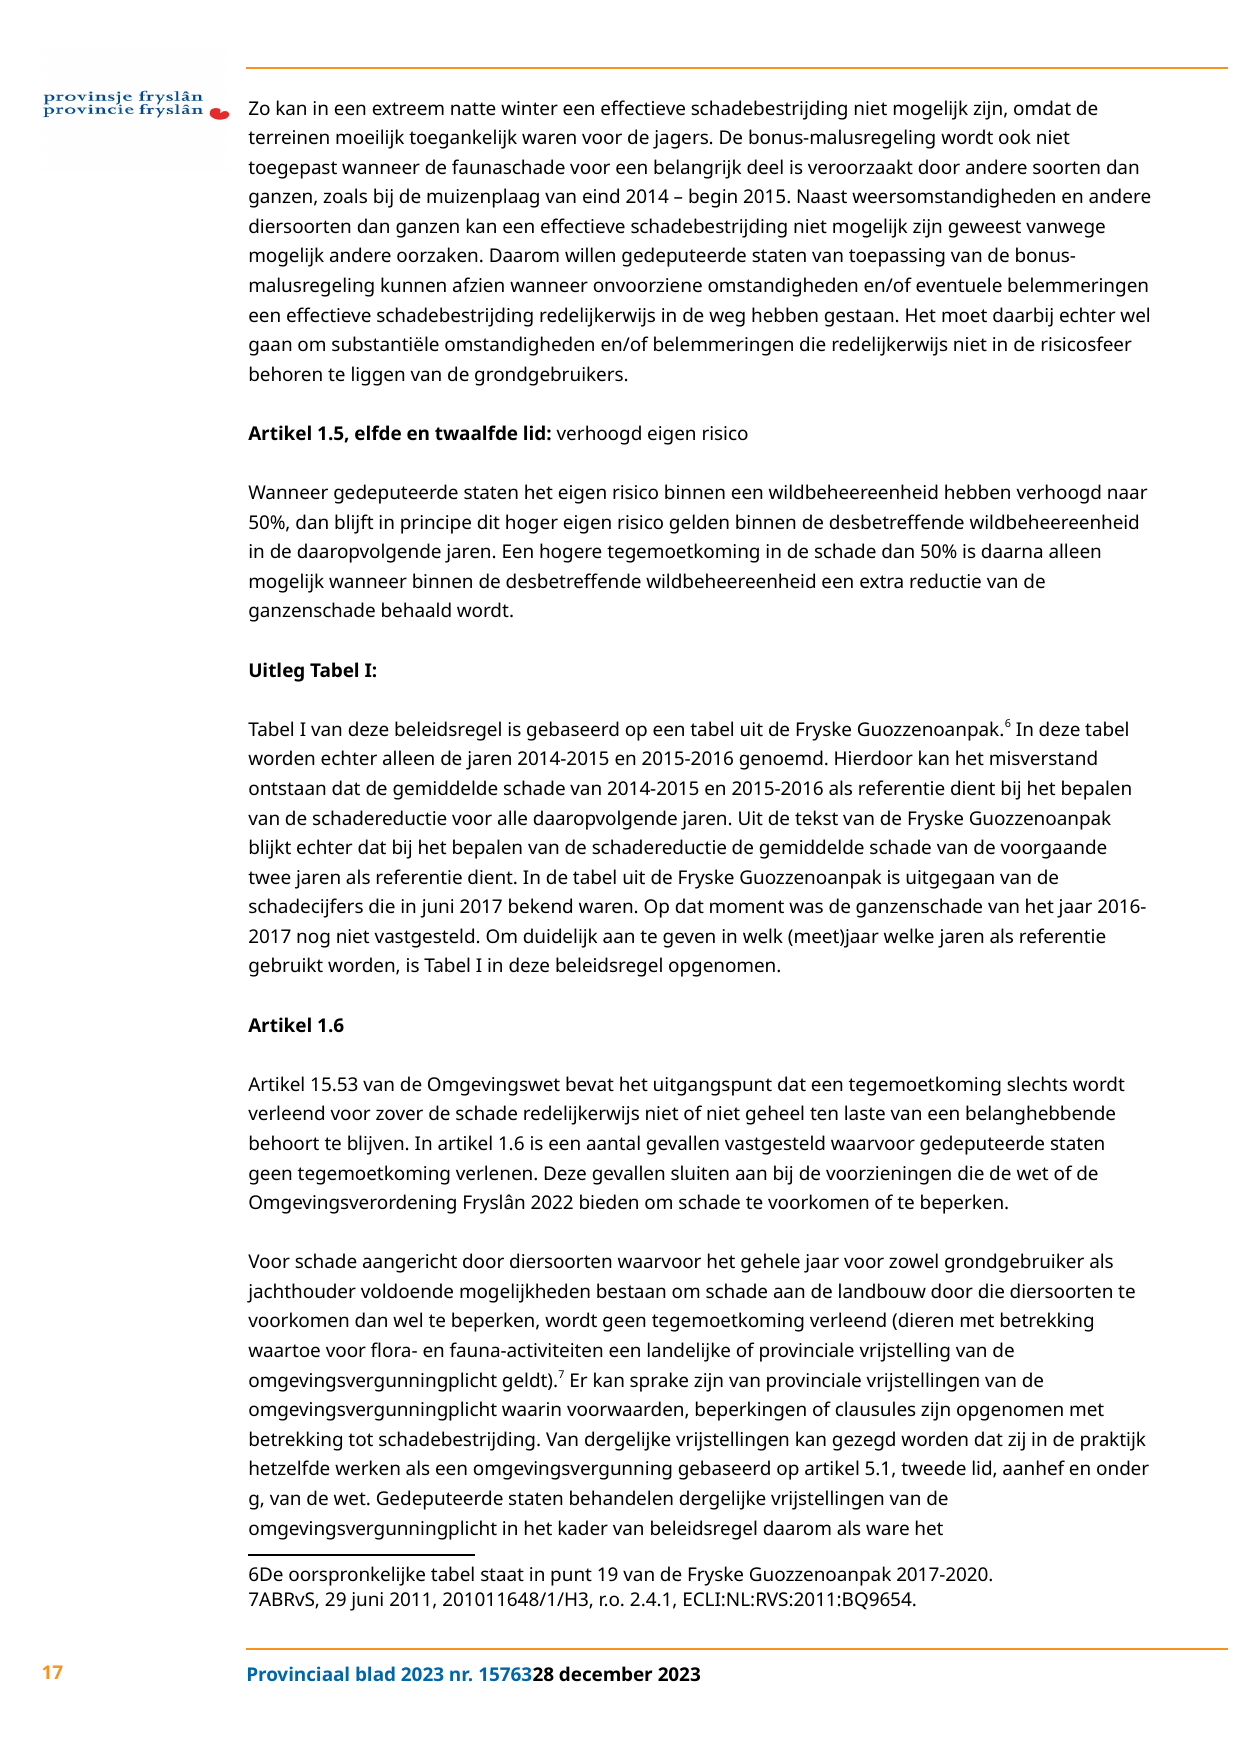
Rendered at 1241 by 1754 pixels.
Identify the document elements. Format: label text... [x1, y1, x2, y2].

picture [41, 47, 231, 172]
text Artikel 1.5, elfde en twaalfde lid: verhoogd eigen risico [248, 420, 1152, 446]
text Wanneer gedeputeerde staten het eigen risico binnen een wildbeheereenheid hebben verhoogd naar 50%, dan blijft in principe dit hoger eigen risico gelden binnen de desbetreffende wildbeheereenheid in de daaropvolgende jaren. Een hogere tegemoetkoming in de schade dan 50% is daarna alleen mogelijk wanneer binnen de desbetreffende wildbeheereenheid een extra reductie van de ganzenschade behaald wordt. [248, 479, 1152, 623]
text Artikel 1.6 [248, 1012, 1152, 1038]
text Uitleg Tabel I: [248, 657, 1152, 683]
text De oorspronkelijke tabel staat in punt 19 van de Fryske Guozzenoanpak 2017-2020. [248, 1561, 1152, 1586]
text Tabel I van deze beleidsregel is gebaseerd op een tabel uit de Fryske Guozzenoanpak. In deze tabel worden echter alleen de jaren 2014-2015 en 2015-2016 genoemd. Hierdoor kan het misverstand ontstaan dat de gemiddelde schade van 2014-2015 en 2015-2016 als referentie dient bij het bepalen van de schadereductie voor alle daaropvolgende jaren. Uit de tekst van de Fryske Guozzenoanpak blijkt echter dat bij het bepalen van de schadereductie de gemiddelde schade van de voorgaande twee jaren als referentie dient. In de tabel uit de Fryske Guozzenoanpak is uitgegaan van de schadecijfers die in juni 2017 bekend waren. Op dat moment was de ganzenschade van het jaar 2016-2017 nog niet vastgesteld. Om duidelijk aan te geven in welk (meet)jaar welke jaren als referentie gebruikt worden, is Tabel I in deze beleidsregel opgenomen. [248, 716, 1152, 978]
text ABRvS, 29 juni 2011, 201011648/1/H3, r.o. 2.4.1, ECLI:NL:RVS:2011:BQ9654. [248, 1586, 1152, 1612]
text Voor schade aangericht door diersoorten waarvoor het gehele jaar voor zowel grondgebruiker als jachthouder voldoende mogelijkheden bestaan om schade aan de landbouw door die diersoorten te voorkomen dan wel te beperken, wordt geen tegemoetkoming verleend (dieren met betrekking waartoe voor flora- en fauna-activiteiten een landelijke of provinciale vrijstelling van de omgevingsvergunningplicht geldt). Er kan sprake zijn van provinciale vrijstellingen van de omgevingsvergunningplicht waarin voorwaarden, beperkingen of clausules zijn opgenomen met betrekking tot schadebestrijding. Van dergelijke vrijstellingen kan gezegd worden dat zij in de praktijk hetzelfde werken als een omgevingsvergunning gebaseerd op artikel 5.1, tweede lid, aanhef en onder g, van de wet. Gedeputeerde staten behandelen dergelijke vrijstellingen van de omgevingsvergunningplicht in het kader van beleidsregel daarom als ware het [248, 1248, 1152, 1541]
text Zo kan in een extreem natte winter een effectieve schadebestrijding niet mogelijk zijn, omdat de terreinen moeilijk toegankelijk waren voor de jagers. De bonus-malusregeling wordt ook niet toegepast wanneer de faunaschade voor een belangrijk deel is veroorzaakt door andere soorten dan ganzen, zoals bij de muizenplaag van eind 2014 – begin 2015. Naast weersomstandigheden en andere diersoorten dan ganzen kan een effectieve schadebestrijding niet mogelijk zijn geweest vanwege mogelijk andere oorzaken. Daarom willen gedeputeerde staten van toepassing van de bonus-malusregeling kunnen afzien wanneer onvoorziene omstandigheden en/of eventuele belemmeringen een effectieve schadebestrijding redelijkerwijs in de weg hebben gestaan. Het moet daarbij echter wel gaan om substantiële omstandigheden en/of belemmeringen die redelijkerwijs niet in de risicosfeer behoren te liggen van de grondgebruikers. [248, 95, 1152, 387]
text Artikel 15.53 van de Omgevingswet bevat het uitgangspunt dat een tegemoetkoming slechts wordt verleend voor zover de schade redelijkerwijs niet of niet geheel ten laste van een belanghebbende behoort te blijven. In artikel 1.6 is een aantal gevallen vastgesteld waarvoor gedeputeerde staten geen tegemoetkoming verlenen. Deze gevallen sluiten aan bij de voorzieningen die de wet of de Omgevingsverordening Fryslân 2022 bieden om schade te voorkomen of te beperken. [248, 1071, 1152, 1215]
